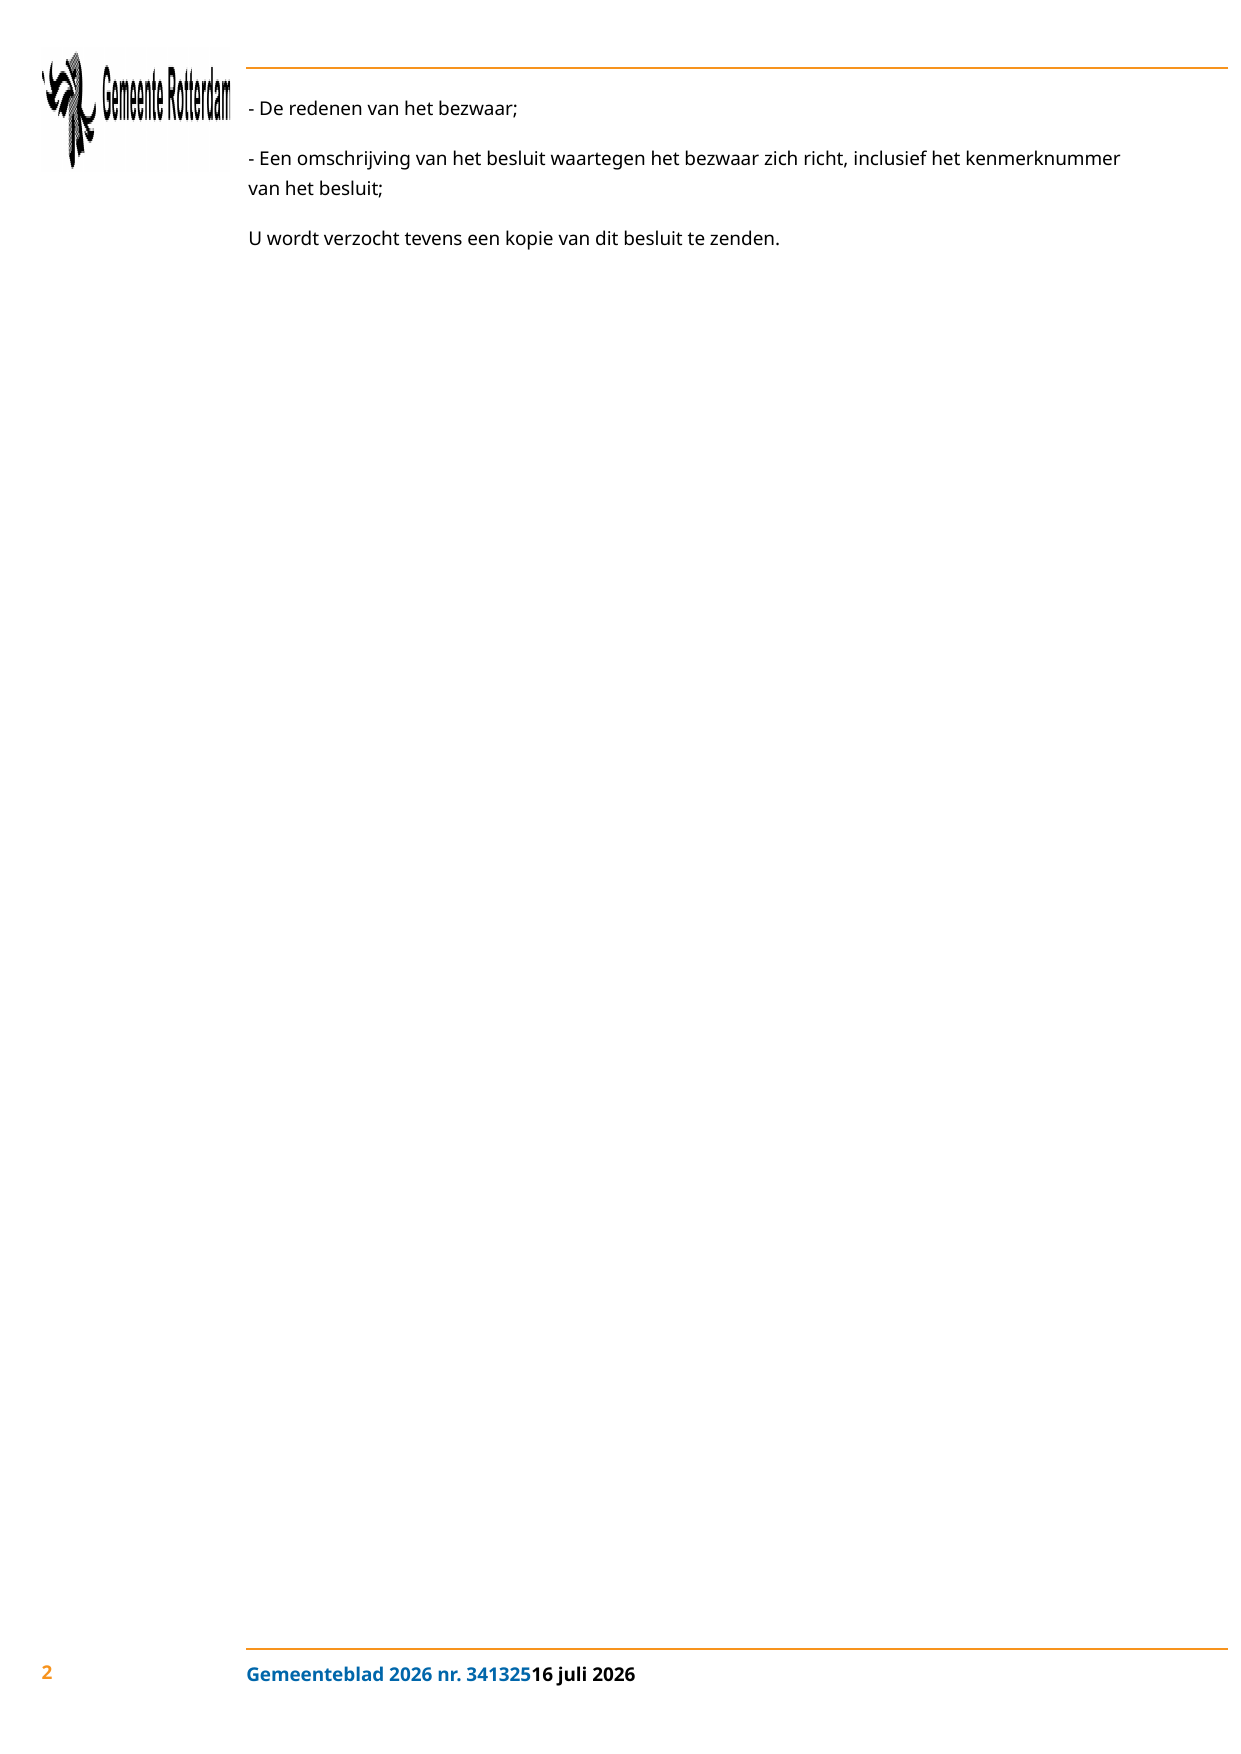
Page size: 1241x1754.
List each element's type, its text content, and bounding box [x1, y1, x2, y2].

text - Een omschrijving van het besluit waartegen het bezwaar zich richt, inclusief het kenmerknummer van het besluit; [248, 145, 1152, 201]
text - De redenen van het bezwaar; [248, 95, 1152, 121]
text U wordt verzocht tevens een kopie van dit besluit te zenden. [248, 225, 1152, 251]
picture [41, 47, 231, 172]
